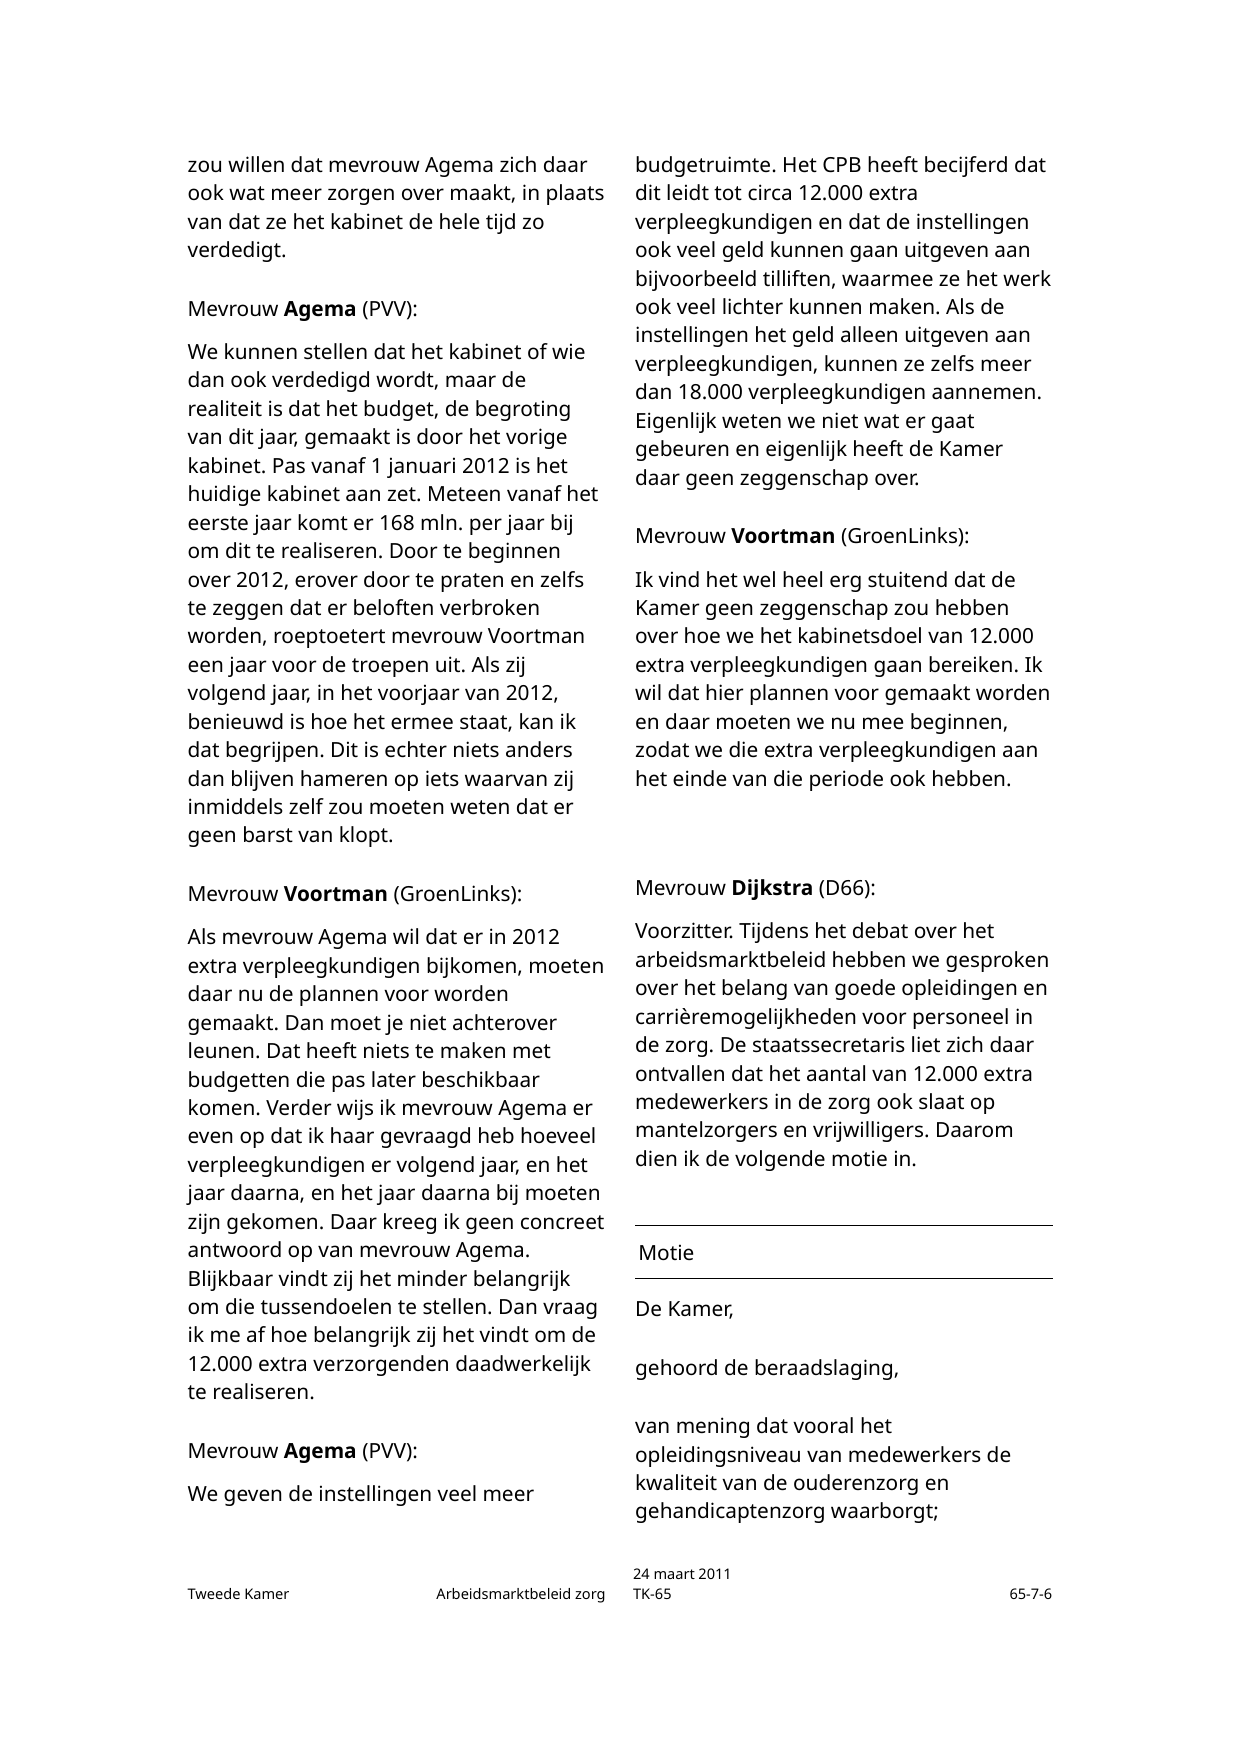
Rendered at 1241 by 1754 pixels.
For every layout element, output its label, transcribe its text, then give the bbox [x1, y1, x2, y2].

subtitle Motie [635, 1226, 1053, 1278]
text Als mevrouw Agema wil dat er in 2012 extra verpleegkundigen bijkomen, moeten daar nu de plannen voor worden gemaakt. Dan moet je niet achterover leunen. Dat heeft niets te maken met budgetten die pas later beschikbaar komen. Verder wijs ik mevrouw Agema er even op dat ik haar gevraagd heb hoeveel verpleegkundigen er volgend jaar, en het jaar daarna, en het jaar daarna bij moeten zijn gekomen. Daar kreeg ik geen concreet antwoord op van mevrouw Agema. Blijkbaar vindt zij het minder belangrijk om die tussendoelen te stellen. Dan vraag ik me af hoe belangrijk zij het vindt om de 12.000 extra verzorgenden daadwerkelijk te realiseren. [187, 922, 605, 1406]
text Voorzitter. Tijdens het debat over het arbeidsmarktbeleid hebben we gesproken over het belang van goede opleidingen en carrièremogelijkheden voor personeel in de zorg. De staatssecretaris liet zich daar ontvallen dat het aantal van 12.000 extra medewerkers in de zorg ook slaat op mantelzorgers en vrijwilligers. Daarom dien ik de volgende motie in. [635, 917, 1053, 1172]
text Mevrouw Dijkstra (D66): [635, 873, 1053, 902]
text Mevrouw Agema (PVV): [187, 294, 605, 322]
text Mevrouw Agema (PVV): [187, 1436, 605, 1464]
text Mevrouw Voortman (GroenLinks): [187, 879, 605, 907]
text zou willen dat mevrouw Agema zich daar ook wat meer zorgen over maakt, in plaats van dat ze het kabinet de hele tijd zo verdedigt. [187, 150, 605, 264]
text Mevrouw Voortman (GroenLinks): [635, 521, 1053, 550]
text De Kamer, [635, 1294, 1053, 1323]
text Ik vind het wel heel erg stuitend dat de Kamer geen zeggenschap zou hebben over hoe we het kabinetsdoel van 12.000 extra verpleegkundigen gaan bereiken. Ik wil dat hier plannen voor gemaakt worden en daar moeten we nu mee beginnen, zodat we die extra verpleegkundigen aan het einde van die periode ook hebben. [635, 565, 1053, 792]
text We geven de instellingen veel meer [187, 1479, 605, 1508]
text gehoord de beraadslaging, [635, 1353, 1053, 1381]
text budgetruimte. Het CPB heeft becijferd dat dit leidt tot circa 12.000 extra verpleegkundigen en dat de instellingen ook veel geld kunnen gaan uitgeven aan bijvoorbeeld tilliften, waarmee ze het werk ook veel lichter kunnen maken. Als de instellingen het geld alleen uitgeven aan verpleegkundigen, kunnen ze zelfs meer dan 18.000 verpleegkundigen aannemen. Eigenlijk weten we niet wat er gaat gebeuren en eigenlijk heeft de Kamer daar geen zeggenschap over. [635, 150, 1053, 491]
text  [635, 822, 1053, 851]
text We kunnen stellen dat het kabinet of wie dan ook verdedigd wordt, maar de realiteit is dat het budget, de begroting van dit jaar, gemaakt is door het vorige kabinet. Pas vanaf 1 januari 2012 is het huidige kabinet aan zet. Meteen vanaf het eerste jaar komt er 168 mln. per jaar bij om dit te realiseren. Door te beginnen over 2012, erover door te praten en zelfs te zeggen dat er beloften verbroken worden, roeptoetert mevrouw Voortman een jaar voor de troepen uit. Als zij volgend jaar, in het voorjaar van 2012, benieuwd is hoe het ermee staat, kan ik dat begrijpen. Dit is echter niets anders dan blijven hameren op iets waarvan zij inmiddels zelf zou moeten weten dat er geen barst van klopt. [187, 337, 605, 849]
text van mening dat vooral het opleidingsniveau van medewerkers de kwaliteit van de ouderenzorg en gehandicaptenzorg waarborgt; [635, 1411, 1053, 1525]
